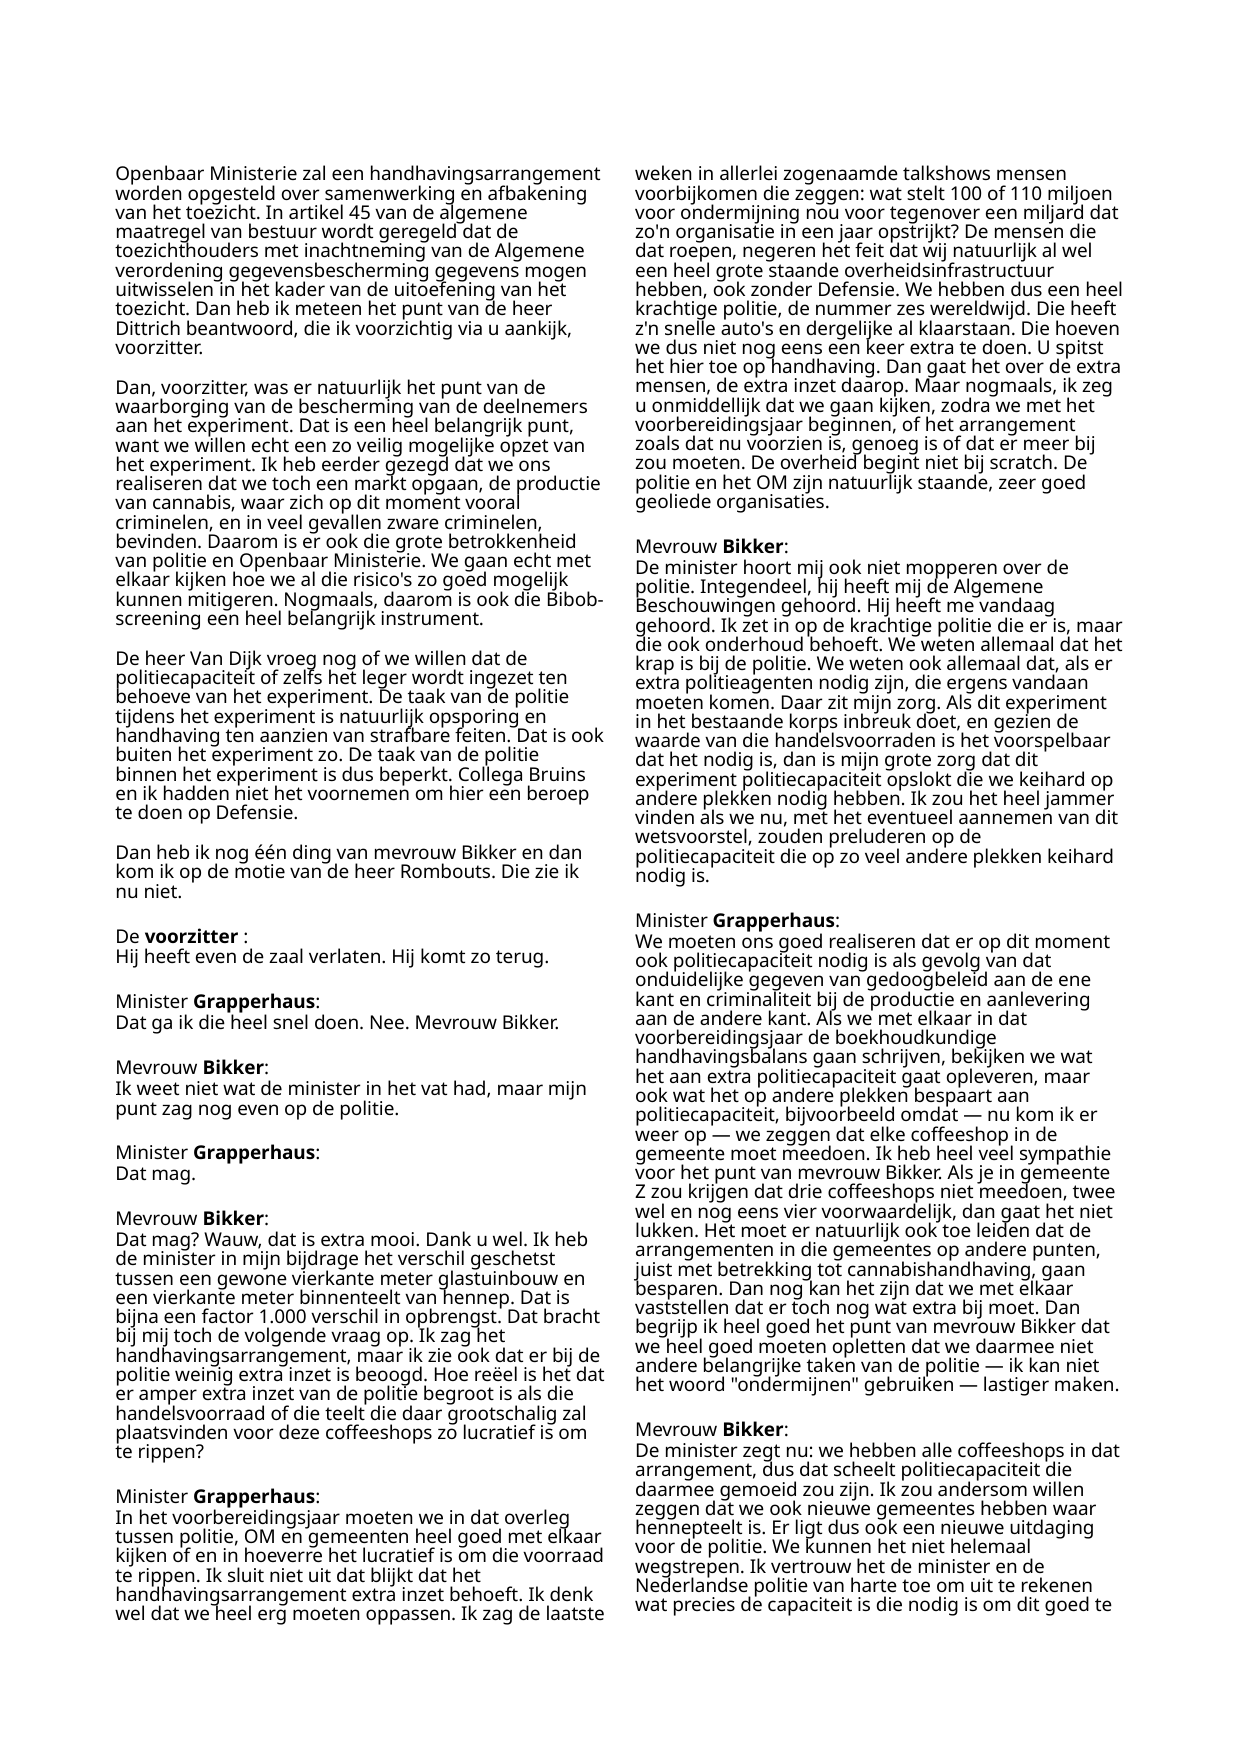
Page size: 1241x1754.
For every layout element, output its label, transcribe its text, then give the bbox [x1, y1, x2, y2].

text Dat mag. [115, 1165, 605, 1184]
text Mevrouw Bikker: [635, 533, 1125, 559]
text De heer Van Dijk vroeg nog of we willen dat de politiecapaciteit of zelfs het leger wordt ingezet ten behoeve van het experiment. De taak van de politie tijdens het experiment is natuurlijk opsporing en handhaving ten aanzien van strafbare feiten. Dat is ook buiten het experiment zo. De taak van de politie binnen het experiment is dus beperkt. Collega Bruins en ik hadden niet het voornemen om hier een beroep te doen op Defensie. [115, 650, 605, 823]
text Dan heb ik nog één ding van mevrouw Bikker en dan kom ik op de motie van de heer Rombouts. Die zie ik nu niet. [115, 844, 605, 902]
text Openbaar Ministerie zal een handhavingsarrangement worden opgesteld over samenwerking en afbakening van het toezicht. In artikel 45 van de algemene maatregel van bestuur wordt geregeld dat de toezichthouders met inachtneming van de Algemene verordening gegevensbescherming gegevens mogen uitwisselen in het kader van de uitoefening van het toezicht. Dan heb ik meteen het punt van de heer Dittrich beantwoord, die ik voorzichtig via u aankijk, voorzitter. [115, 165, 605, 358]
text Ik weet niet wat de minister in het vat had, maar mijn punt zag nog even op de politie. [115, 1080, 605, 1119]
text De minister zegt nu: we hebben alle coffeeshops in dat arrangement, dus dat scheelt politiecapaciteit die daarmee gemoeid zou zijn. Ik zou andersom willen zeggen dat we ook nieuwe gemeentes hebben waar hennepteelt is. Er ligt dus ook een nieuwe uitdaging voor de politie. We kunnen het niet helemaal wegstrepen. Ik vertrouw het de minister en de Nederlandse politie van harte toe om uit te rekenen wat precies de capaciteit is die nodig is om dit goed te [635, 1442, 1125, 1615]
text Minister Grapperhaus: [115, 1483, 605, 1509]
text Mevrouw Bikker: [115, 1054, 605, 1080]
text De voorzitter : [115, 923, 605, 948]
text weken in allerlei zogenaamde talkshows mensen voorbijkomen die zeggen: wat stelt 100 of 110 miljoen voor ondermijning nou voor tegenover een miljard dat zo'n organisatie in een jaar opstrijkt? De mensen die dat roepen, negeren het feit dat wij natuurlijk al wel een heel grote staande overheidsinfrastructuur hebben, ook zonder Defensie. We hebben dus een heel krachtige politie, de nummer zes wereldwijd. Die heeft z'n snelle auto's en dergelijke al klaarstaan. Die hoeven we dus niet nog eens een keer extra te doen. U spitst het hier toe op handhaving. Dan gaat het over de extra mensen, de extra inzet daarop. Maar nogmaals, ik zeg u onmiddellijk dat we gaan kijken, zodra we met het voorbereidingsjaar beginnen, of het arrangement zoals dat nu voorzien is, genoeg is of dat er meer bij zou moeten. De overheid begint niet bij scratch. De politie en het OM zijn natuurlijk staande, zeer goed geoliede organisaties. [635, 165, 1125, 512]
text Mevrouw Bikker: [635, 1416, 1125, 1442]
text Mevrouw Bikker: [115, 1205, 605, 1231]
text In het voorbereidingsjaar moeten we in dat overleg tussen politie, OM en gemeenten heel goed met elkaar kijken of en in hoeverre het lucratief is om die voorraad te rippen. Ik sluit niet uit dat blijkt dat het handhavingsarrangement extra inzet behoeft. Ik denk wel dat we heel erg moeten oppassen. Ik zag de laatste [115, 1509, 605, 1624]
text Dat ga ik die heel snel doen. Nee. Mevrouw Bikker. [115, 1014, 605, 1034]
text De minister hoort mij ook niet mopperen over de politie. Integendeel, hij heeft mij de Algemene Beschouwingen gehoord. Hij heeft me vandaag gehoord. Ik zet in op de krachtige politie die er is, maar die ook onderhoud behoeft. We weten allemaal dat het krap is bij de politie. We weten ook allemaal dat, als er extra politieagenten nodig zijn, die ergens vandaan moeten komen. Daar zit mijn zorg. Als dit experiment in het bestaande korps inbreuk doet, en gezien de waarde van die handelsvoorraden is het voorspelbaar dat het nodig is, dan is mijn grote zorg dat dit experiment politiecapaciteit opslokt die we keihard op andere plekken nodig hebben. Ik zou het heel jammer vinden als we nu, met het eventueel aannemen van dit wetsvoorstel, zouden preluderen op de politiecapaciteit die op zo veel andere plekken keihard nodig is. [635, 559, 1125, 886]
text Minister Grapperhaus: [115, 1139, 605, 1165]
text Minister Grapperhaus: [115, 989, 605, 1014]
text We moeten ons goed realiseren dat er op dit moment ook politiecapaciteit nodig is als gevolg van dat onduidelijke gegeven van gedoogbeleid aan de ene kant en criminaliteit bij de productie en aanlevering aan de andere kant. Als we met elkaar in dat voorbereidingsjaar de boekhoudkundige handhavingsbalans gaan schrijven, bekijken we wat het aan extra politiecapaciteit gaat opleveren, maar ook wat het op andere plekken bespaart aan politiecapaciteit, bijvoorbeeld omdat — nu kom ik er weer op — we zeggen dat elke coffeeshop in de gemeente moet meedoen. Ik heb heel veel sympathie voor het punt van mevrouw Bikker. Als je in gemeente Z zou krijgen dat drie coffeeshops niet meedoen, twee wel en nog eens vier voorwaardelijk, dan gaat het niet lukken. Het moet er natuurlijk ook toe leiden dat de arrangementen in die gemeentes op andere punten, juist met betrekking tot cannabishandhaving, gaan besparen. Dan nog kan het zijn dat we met elkaar vaststellen dat er toch nog wat extra bij moet. Dan begrijp ik heel goed het punt van mevrouw Bikker dat we heel goed moeten opletten dat we daarmee niet andere belangrijke taken van de politie — ik kan niet het woord "ondermijnen" gebruiken — lastiger maken. [635, 933, 1125, 1395]
text Hij heeft even de zaal verlaten. Hij komt zo terug. [115, 948, 605, 968]
text Minister Grapperhaus: [635, 907, 1125, 933]
text Dat mag? Wauw, dat is extra mooi. Dank u wel. Ik heb de minister in mijn bijdrage het verschil geschetst tussen een gewone vierkante meter glastuinbouw en een vierkante meter binnenteelt van hennep. Dat is bijna een factor 1.000 verschil in opbrengst. Dat bracht bij mij toch de volgende vraag op. Ik zag het handhavingsarrangement, maar ik zie ook dat er bij de politie weinig extra inzet is beoogd. Hoe reëel is het dat er amper extra inzet van de politie begroot is als die handelsvoorraad of die teelt die daar grootschalig zal plaatsvinden voor deze coffeeshops zo lucratief is om te rippen? [115, 1231, 605, 1462]
text Dan, voorzitter, was er natuurlijk het punt van de waarborging van de bescherming van de deelnemers aan het experiment. Dat is een heel belangrijk punt, want we willen echt een zo veilig mogelijke opzet van het experiment. Ik heb eerder gezegd dat we ons realiseren dat we toch een markt opgaan, de productie van cannabis, waar zich op dit moment vooral criminelen, en in veel gevallen zware criminelen, bevinden. Daarom is er ook die grote betrokkenheid van politie en Openbaar Ministerie. We gaan echt met elkaar kijken hoe we al die risico's zo goed mogelijk kunnen mitigeren. Nogmaals, daarom is ook die Bibob-screening een heel belangrijk instrument. [115, 379, 605, 629]
